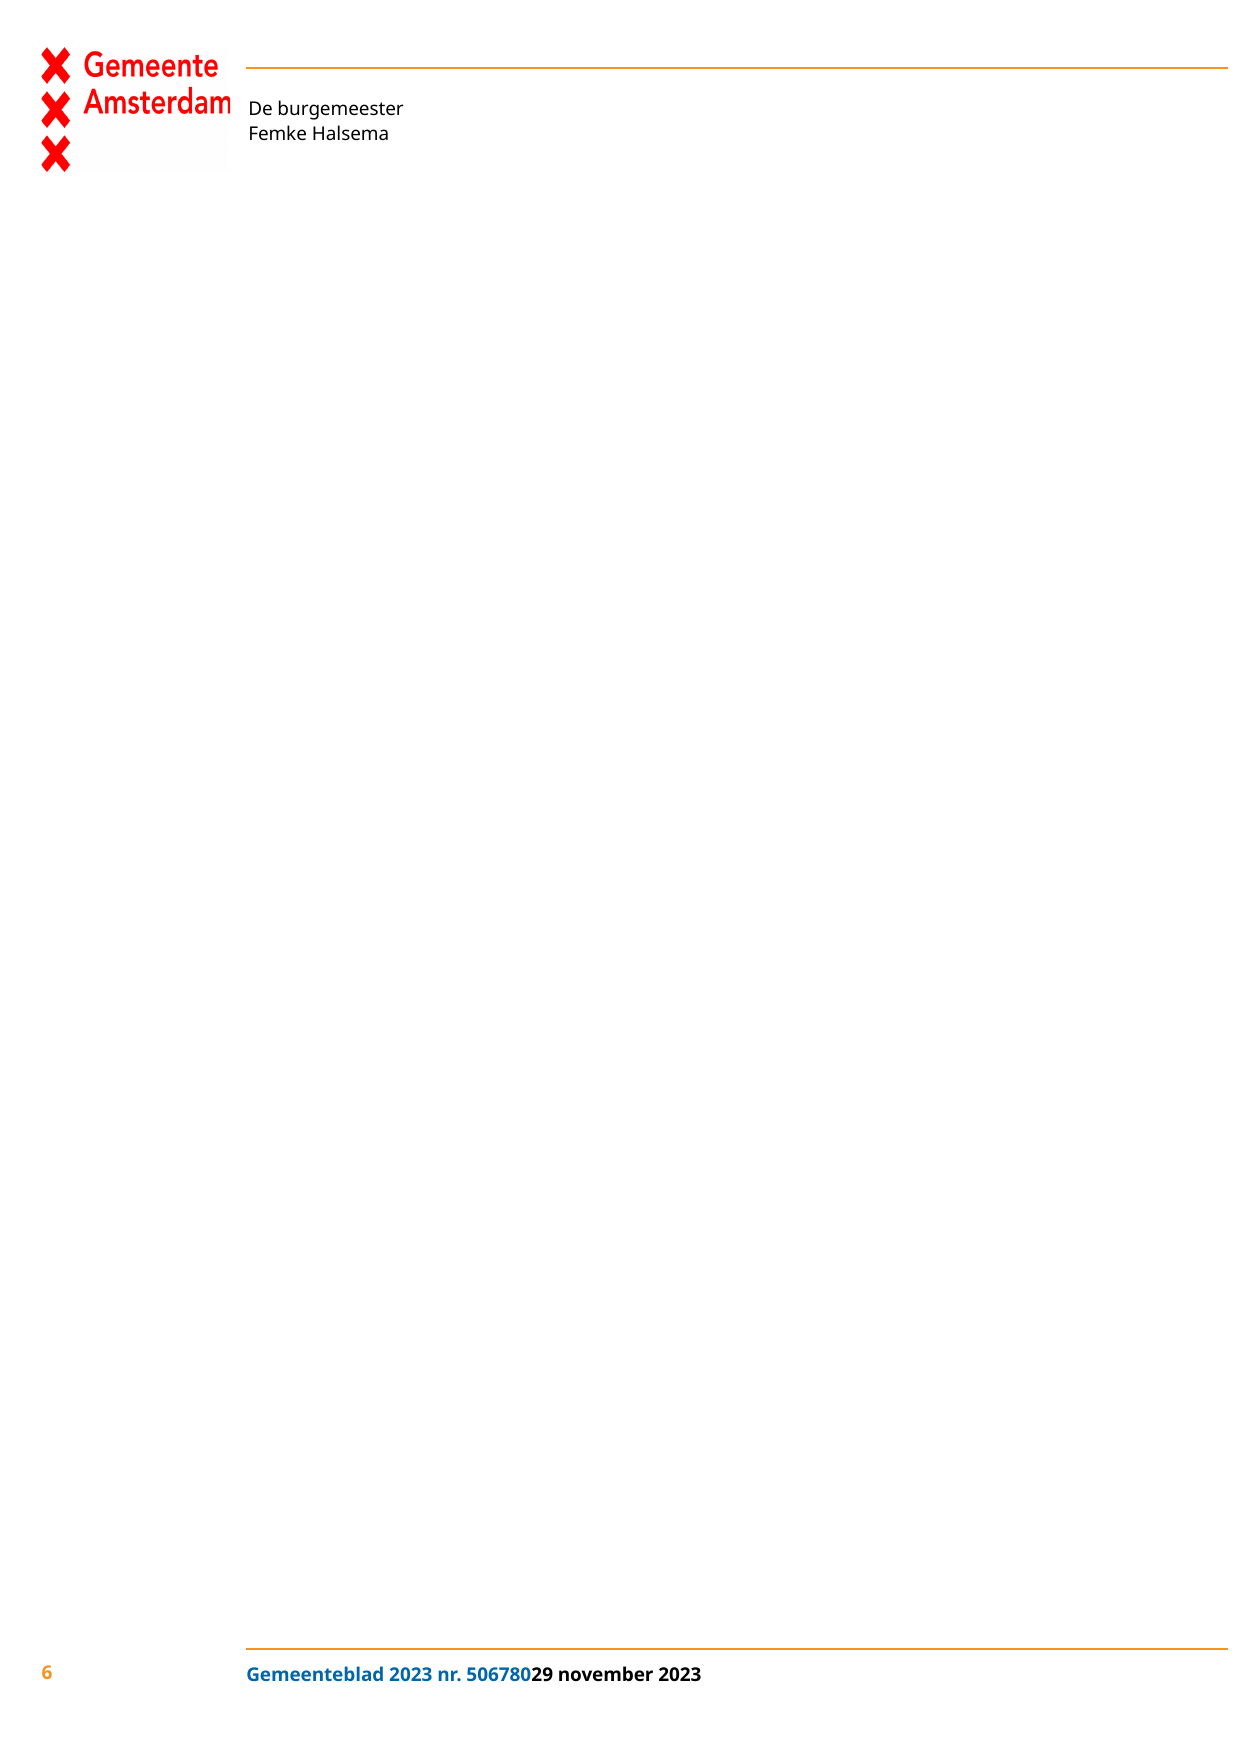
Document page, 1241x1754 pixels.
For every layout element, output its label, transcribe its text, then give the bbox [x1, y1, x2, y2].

picture [41, 47, 231, 172]
text De burgemeester [248, 95, 1152, 121]
text Femke Halsema [248, 121, 1152, 146]
